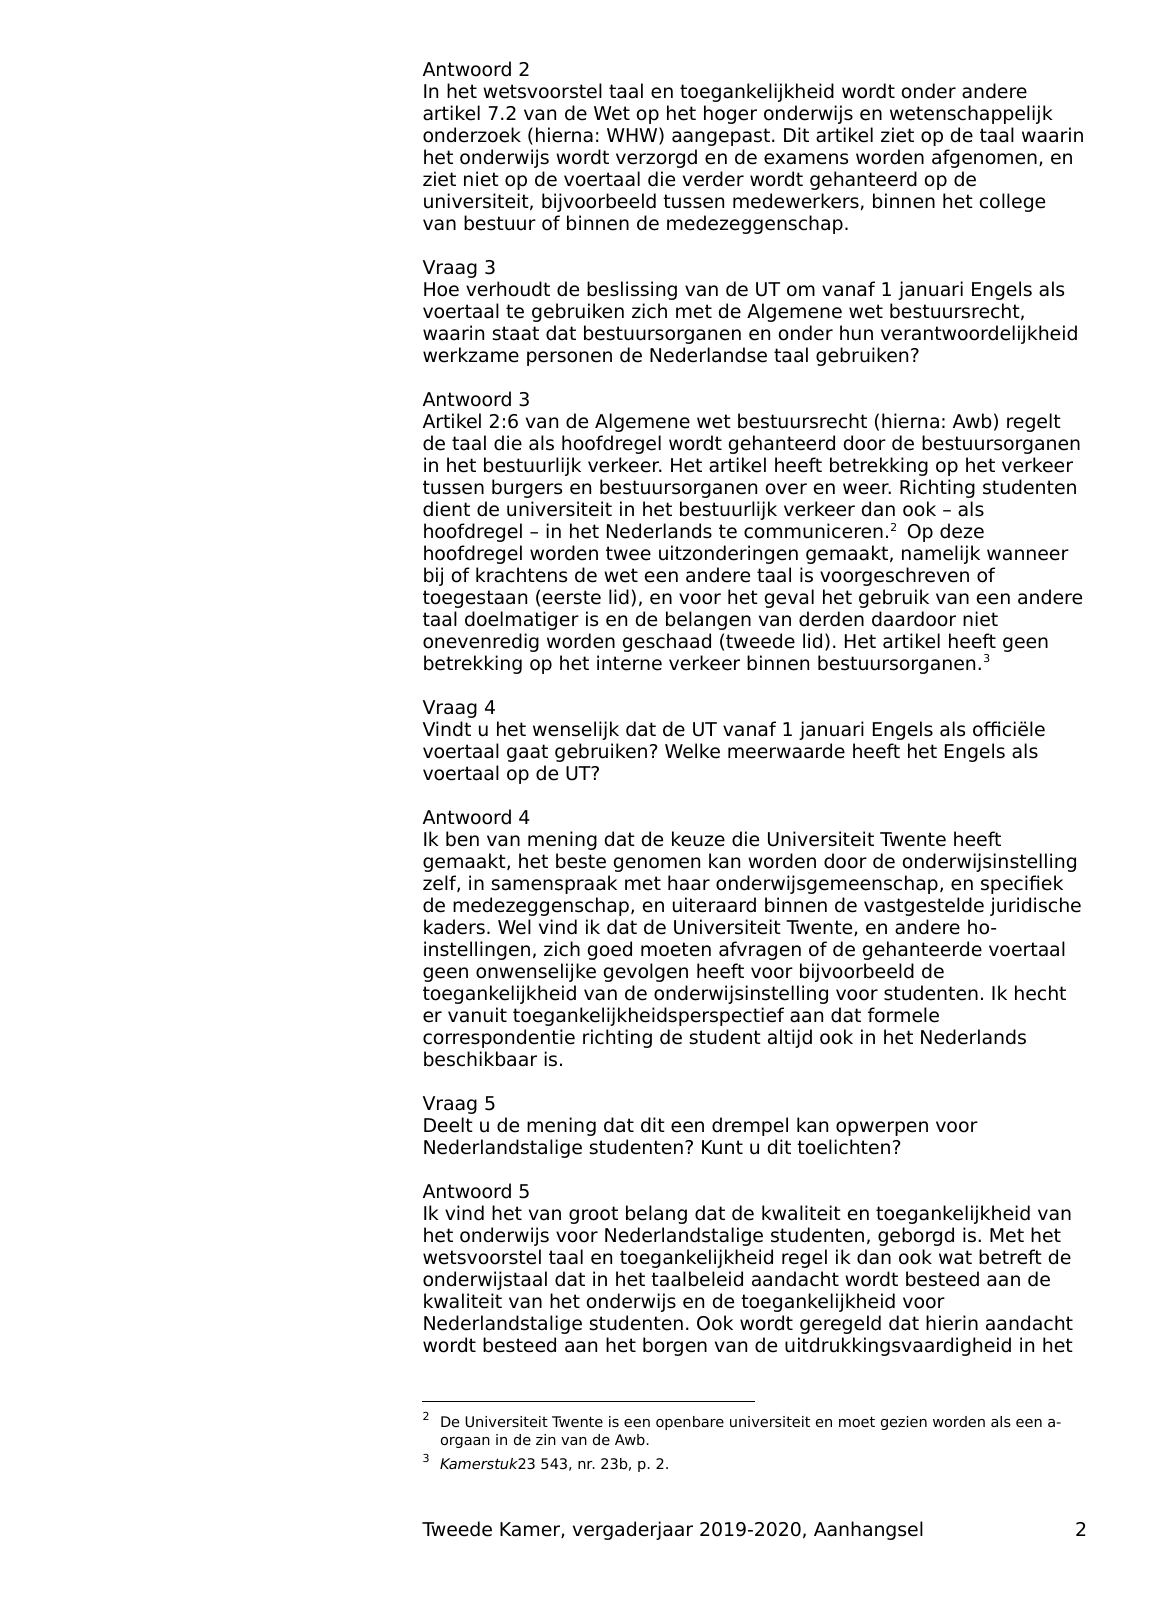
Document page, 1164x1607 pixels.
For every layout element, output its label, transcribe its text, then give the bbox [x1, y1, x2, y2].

text Deelt u de mening dat dit een drempel kan opwerpen voor Nederlandstalige studenten? Kunt u dit toelichten? [422, 1115, 1087, 1159]
text Vraag 5 [422, 1093, 1087, 1115]
text Antwoord 2 [422, 59, 1087, 81]
text Antwoord 3 [422, 389, 1087, 411]
text In het wetsvoorstel taal en toegankelijkheid wordt onder andere artikel 7.2 van de Wet op het hoger onderwijs en wetenschappelijk onderzoek (hierna: WHW) aangepast. Dit artikel ziet op de taal waarin het onderwijs wordt verzorgd en de examens worden afgenomen, en ziet niet op de voertaal die verder wordt gehanteerd op de universiteit, bijvoorbeeld tussen medewerkers, binnen het college van bestuur of binnen de medezeggenschap. [422, 81, 1087, 235]
text Kamerstuk23 543, nr. 23b, p. 2. [422, 1452, 1087, 1474]
text Vraag 3 [422, 257, 1087, 279]
text Ik vind het van groot belang dat de kwaliteit en toegankelijkheid van het onderwijs voor Nederlandstalige studenten, geborgd is. Met het wetsvoorstel taal en toegankelijkheid regel ik dan ook wat betreft de onderwijstaal dat in het taalbeleid aandacht wordt besteed aan de kwaliteit van het onderwijs en de toegankelijkheid voor Nederlandstalige studenten. Ook wordt geregeld dat hierin aandacht wordt besteed aan het borgen van de uitdrukkingsvaardigheid in het [422, 1203, 1087, 1357]
text Vindt u het wenselijk dat de UT vanaf 1 januari Engels als officiële voertaal gaat gebruiken? Welke meerwaarde heeft het Engels als voertaal op de UT? [422, 719, 1087, 785]
text De Universiteit Twente is een openbare universiteit en moet gezien worden als een a-orgaan in de zin van de Awb. [422, 1410, 1087, 1449]
text Hoe verhoudt de beslissing van de UT om vanaf 1 januari Engels als voertaal te gebruiken zich met de Algemene wet bestuursrecht, waarin staat dat bestuursorganen en onder hun verantwoordelijkheid werkzame personen de Nederlandse taal gebruiken? [422, 279, 1087, 367]
text Antwoord 4 [422, 807, 1087, 829]
text Ik ben van mening dat de keuze die Universiteit Twente heeft gemaakt, het beste genomen kan worden door de onderwijsinstelling zelf, in samenspraak met haar onderwijsgemeenschap, en specifiek de medezeggenschap, en uiteraard binnen de vastgestelde juridische kaders. Wel vind ik dat de Universiteit Twente, en andere ho-instellingen, zich goed moeten afvragen of de gehanteerde voertaal geen onwenselijke gevolgen heeft voor bijvoorbeeld de toegankelijkheid van de onderwijsinstelling voor studenten. Ik hecht er vanuit toegankelijkheidsperspectief aan dat formele correspondentie richting de student altijd ook in het Nederlands beschikbaar is. [422, 829, 1087, 1071]
text Artikel 2:6 van de Algemene wet bestuursrecht (hierna: Awb) regelt de taal die als hoofdregel wordt gehanteerd door de bestuursorganen in het bestuurlijk verkeer. Het artikel heeft betrekking op het verkeer tussen burgers en bestuursorganen over en weer. Richting studenten dient de universiteit in het bestuurlijk verkeer dan ook – als hoofdregel – in het Nederlands te communiceren. Op deze hoofdregel worden twee uitzonderingen gemaakt, namelijk wanneer bij of krachtens de wet een andere taal is voorgeschreven of toegestaan (eerste lid), en voor het geval het gebruik van een andere taal doelmatiger is en de belangen van derden daardoor niet onevenredig worden geschaad (tweede lid). Het artikel heeft geen betrekking op het interne verkeer binnen bestuursorganen. [422, 411, 1087, 675]
text Antwoord 5 [422, 1181, 1087, 1203]
text Vraag 4 [422, 697, 1087, 719]
